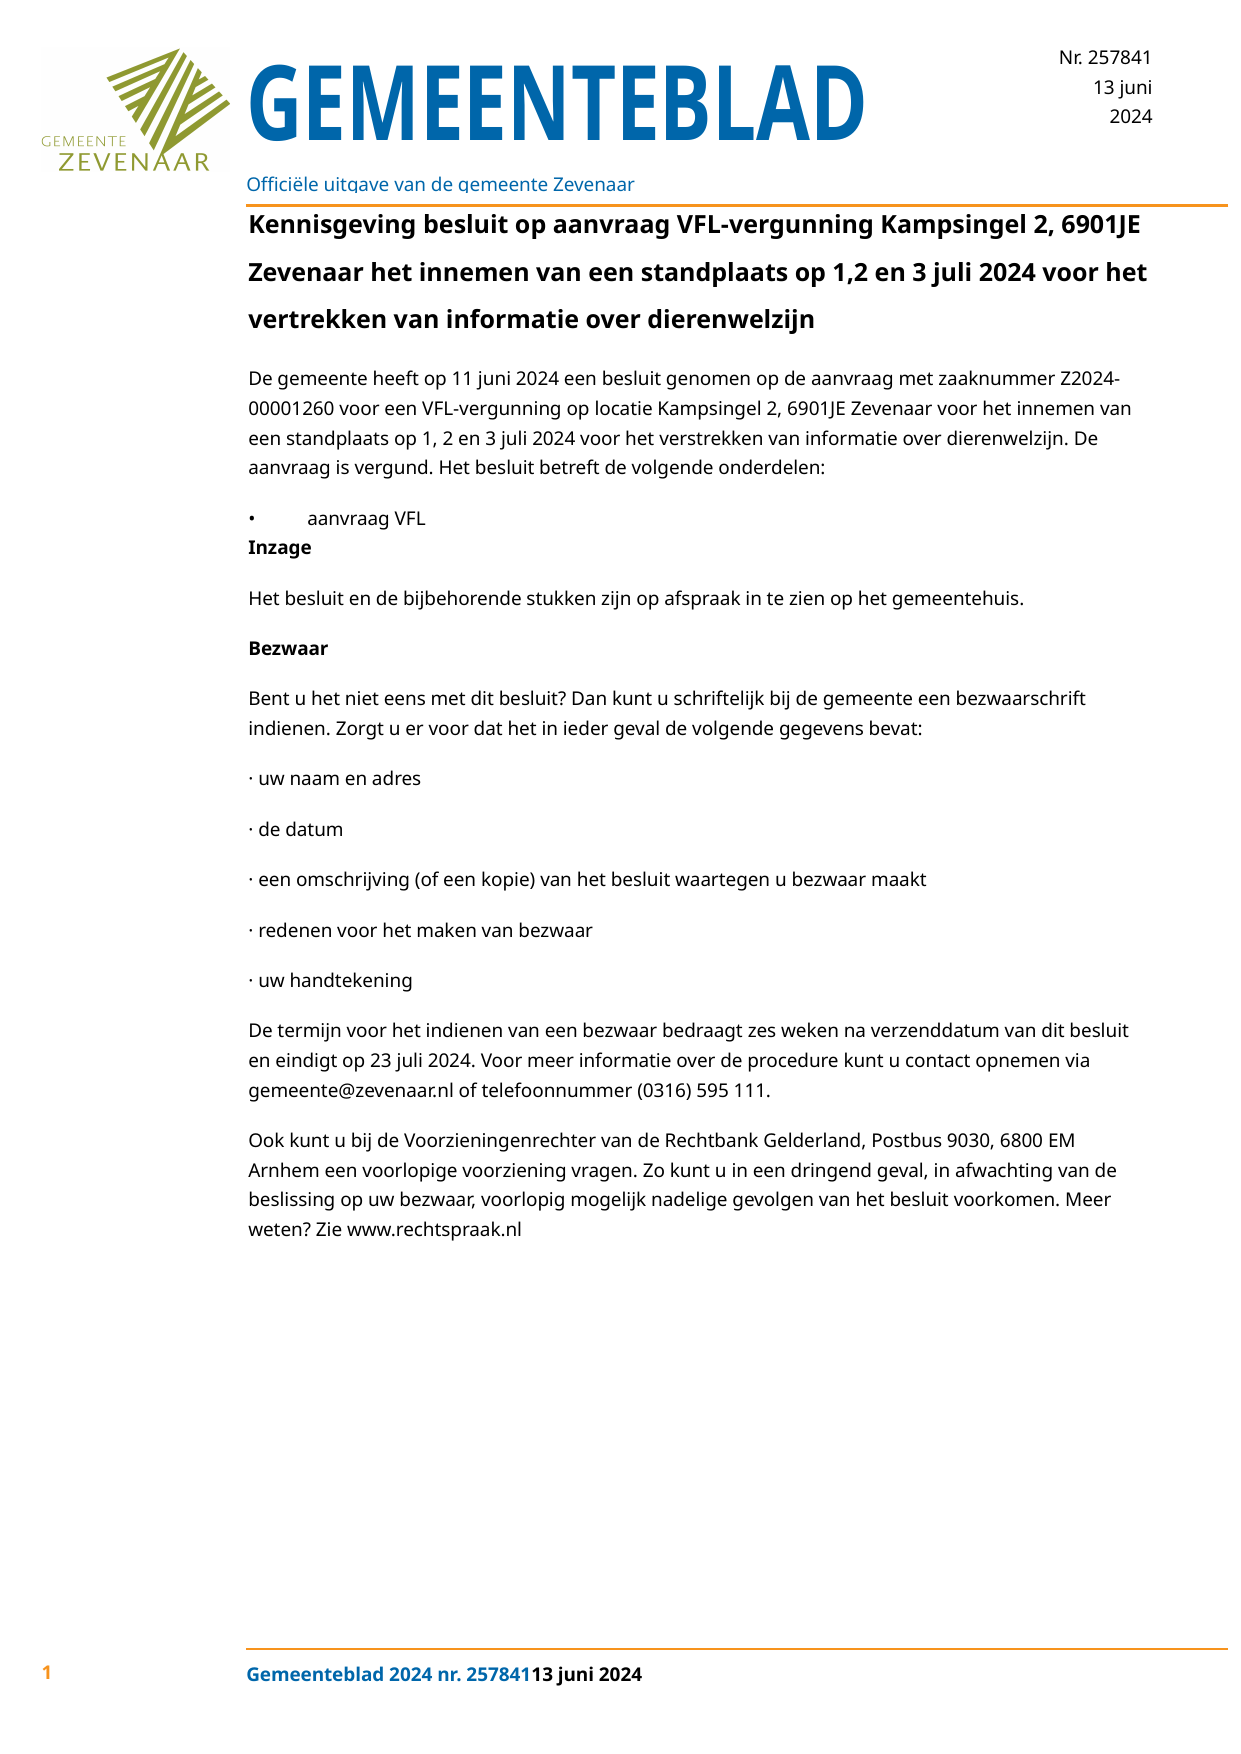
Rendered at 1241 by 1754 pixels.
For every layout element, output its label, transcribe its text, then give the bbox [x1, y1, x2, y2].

text · uw naam en adres [248, 766, 1152, 791]
text De termijn voor het indienen van een bezwaar bedraagt zes weken na verzenddatum van dit besluit en eindigt op 23 juli 2024. Voor meer informatie over de procedure kunt u contact opnemen via gemeente@zevenaar.nl of telefoonnummer (0316) 595 111. [248, 1018, 1152, 1102]
text Kennisgeving besluit op aanvraag VFL-vergunning Kampsingel 2, 6901JE Zevenaar het innemen van een standplaats op 1,2 en 3 juli 2024 voor het vertrekken van informatie over dierenwelzijn [248, 207, 1152, 336]
text Inzage [248, 534, 1152, 560]
text Ook kunt u bij de Voorzieningenrechter van de Rechtbank Gelderland, Postbus 9030, 6800 EM Arnhem een voorlopige voorziening vragen. Zo kunt u in een dringend geval, in afwachting van de beslissing op uw bezwaar, voorlopig mogelijk nadelige gevolgen van het besluit voorkomen. Meer weten? Zie www.rechtspraak.nl [248, 1127, 1152, 1242]
text Bezwaar [248, 635, 1152, 661]
text · redenen voor het maken van bezwaar [248, 917, 1152, 942]
text · uw handtekening [248, 967, 1152, 993]
text Bent u het niet eens met dit besluit? Dan kunt u schriftelijk bij de gemeente een bezwaarschrift indienen. Zorgt u er voor dat het in ieder geval de volgende gegevens bevat: [248, 686, 1152, 741]
text · de datum [248, 816, 1152, 842]
list aanvraag VFL [248, 505, 1152, 530]
picture [41, 47, 231, 172]
text De gemeente heeft op 11 juni 2024 een besluit genomen op de aanvraag met zaaknummer Z2024-00001260 voor een VFL-vergunning op locatie Kampsingel 2, 6901JE Zevenaar voor het innemen van een standplaats op 1, 2 en 3 juli 2024 voor het verstrekken van informatie over dierenwelzijn. De aanvraag is vergund. Het besluit betreft de volgende onderdelen: [248, 366, 1152, 480]
text Het besluit en de bijbehorende stukken zijn op afspraak in te zien op het gemeentehuis. [248, 585, 1152, 610]
text · een omschrijving (of een kopie) van het besluit waartegen u bezwaar maakt [248, 866, 1152, 892]
